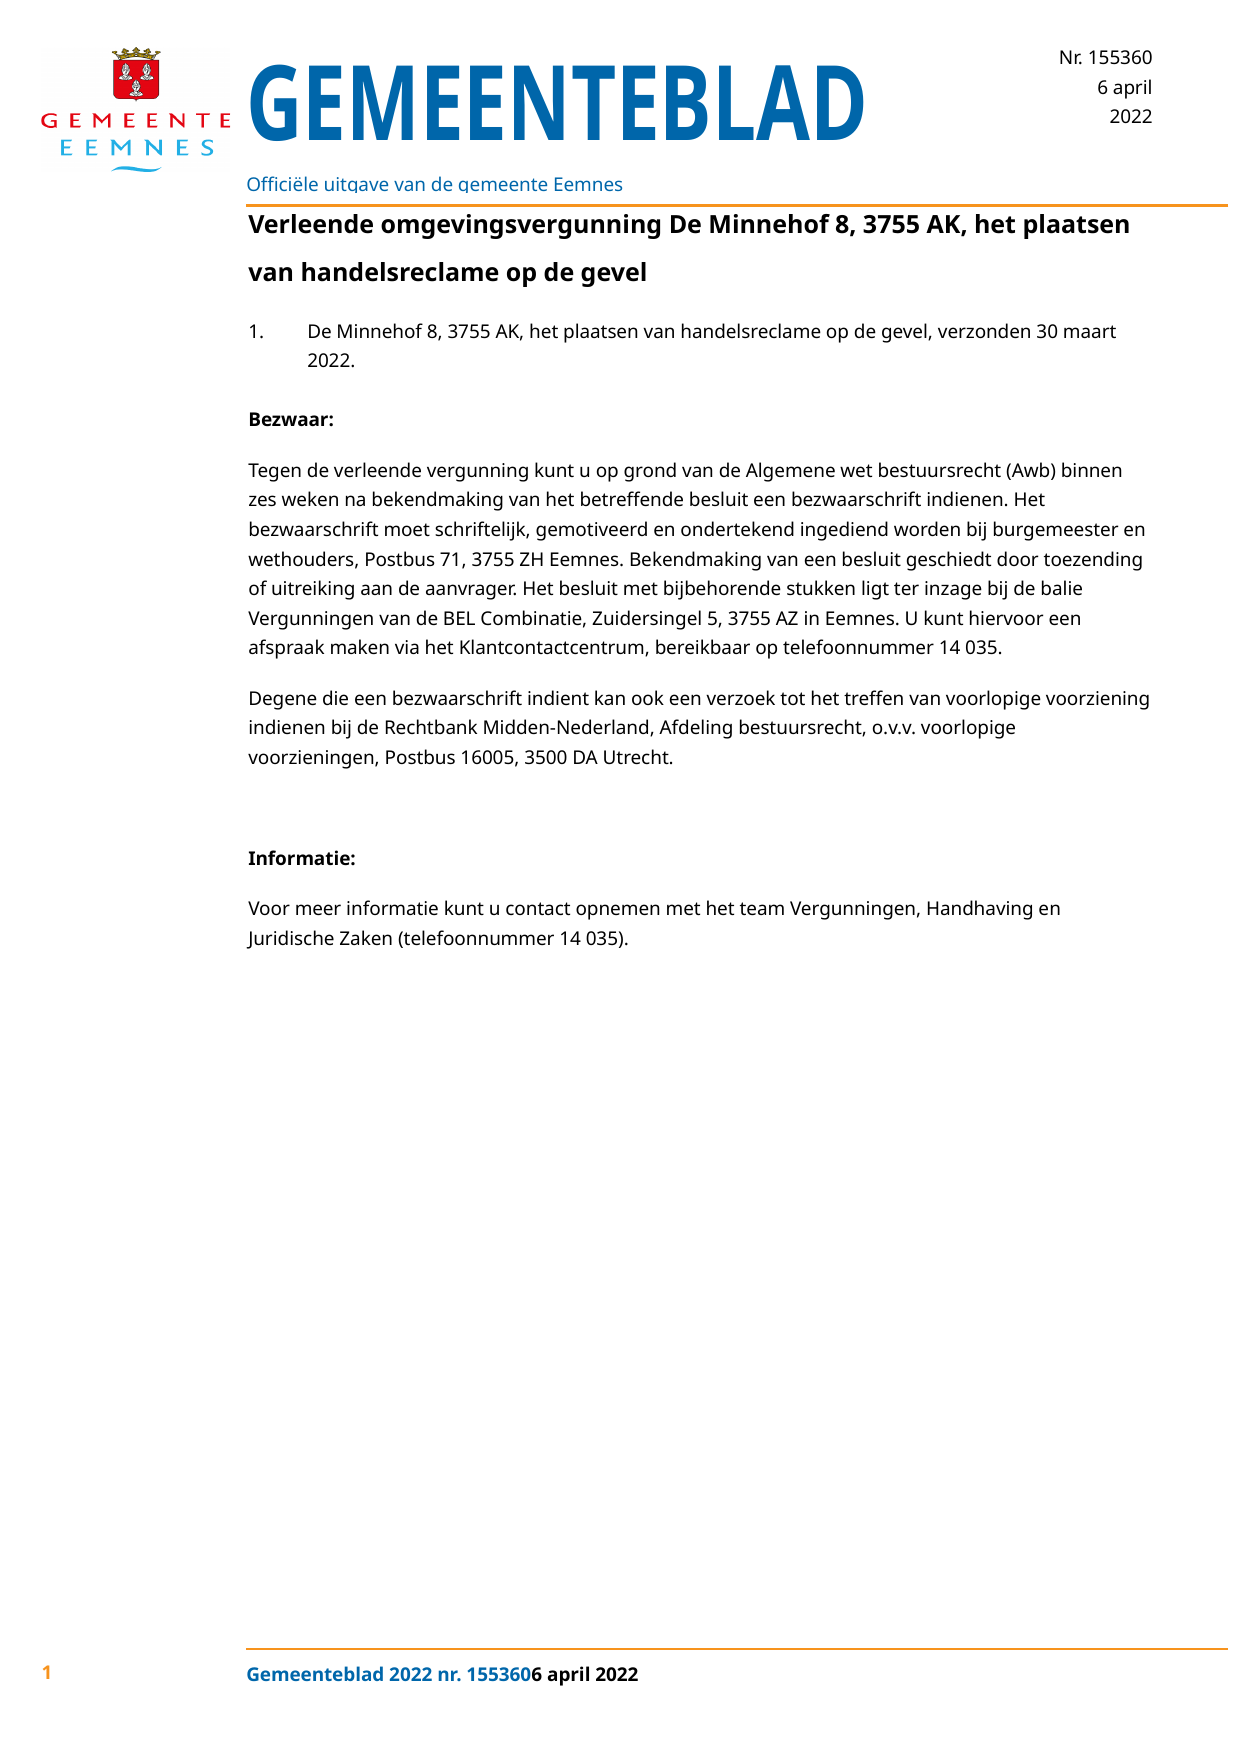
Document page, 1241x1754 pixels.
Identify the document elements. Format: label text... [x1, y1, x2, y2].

text Informatie: [248, 845, 1152, 871]
text Bezwaar: [248, 407, 1152, 432]
text Degene die een bezwaarschrift indient kan ook een verzoek tot het treffen van voorlopige voorziening indienen bij de Rechtbank Midden-Nederland, Afdeling bestuursrecht, o.v.v. voorlopige voorzieningen, Postbus 16005, 3500 DA Utrecht. [248, 685, 1152, 770]
text Verleende omgevingsvergunning De Minnehof 8, 3755 AK, het plaatsen van handelsreclame op de gevel [248, 207, 1152, 288]
text Voor meer informatie kunt u contact opnemen met het team Vergunningen, Handhaving en Juridische Zaken (telefoonnummer 14 035). [248, 895, 1152, 951]
picture [41, 47, 231, 172]
text Tegen de verleende vergunning kunt u op grond van de Algemene wet bestuursrecht (Awb) binnen zes weken na bekendmaking van het betreffende besluit een bezwaarschrift indienen. Het bezwaarschrift moet schriftelijk, gemotiveerd en ondertekend ingediend worden bij burgemeester en wethouders, Postbus 71, 3755 ZH Eemnes. Bekendmaking van een besluit geschiedt door toezending of uitreiking aan de aanvrager. Het besluit met bijbehorende stukken ligt ter inzage bij de balie Vergunningen van de BEL Combinatie, Zuidersingel 5, 3755 AZ in Eemnes. U kunt hiervoor een afspraak maken via het Klantcontactcentrum, bereikbaar op telefoonnummer 14 035. [248, 457, 1152, 660]
list De Minnehof 8, 3755 AK, het plaatsen van handelsreclame op de gevel, verzonden 30 maart 2022. [248, 318, 1152, 373]
